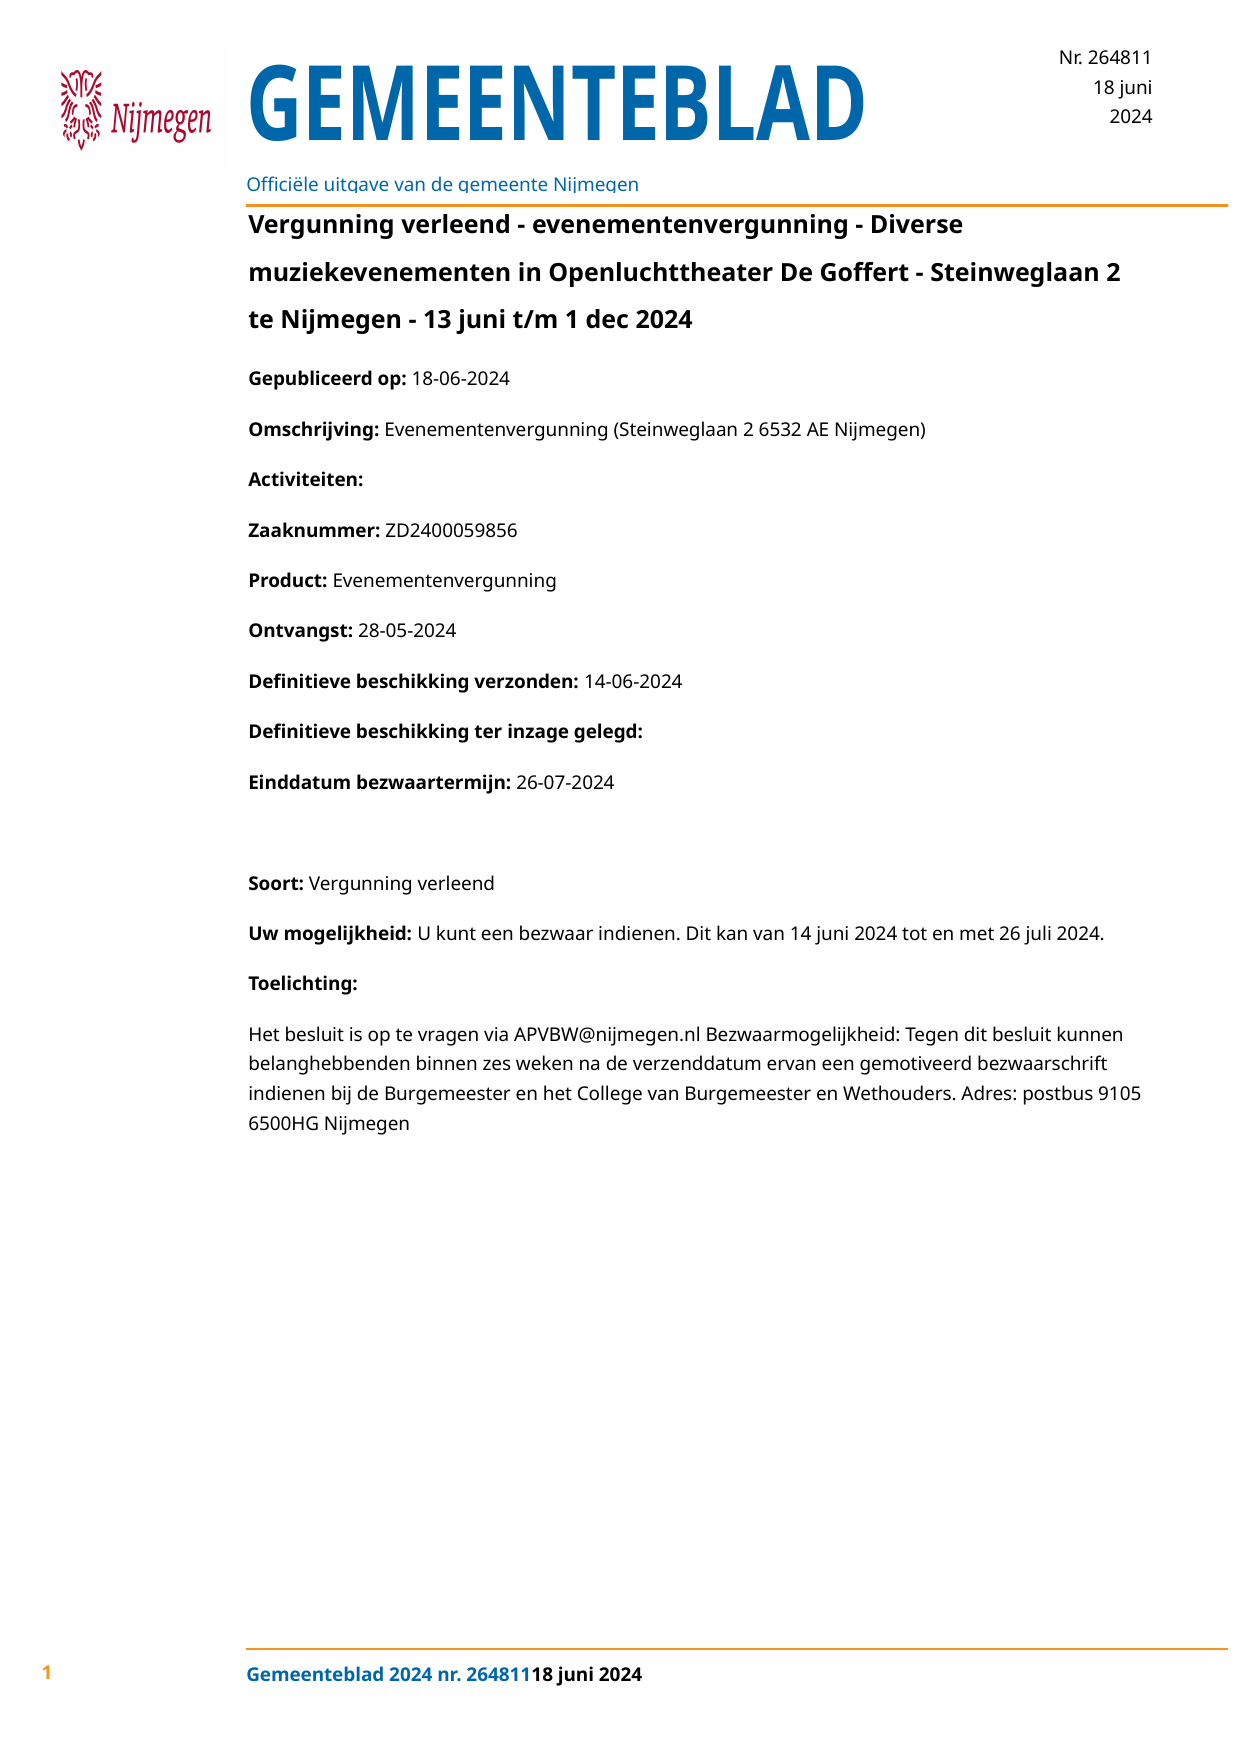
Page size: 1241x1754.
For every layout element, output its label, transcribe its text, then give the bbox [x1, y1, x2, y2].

text Soort: Vergunning verleend [248, 870, 1152, 895]
text Activiteiten: [248, 466, 1152, 492]
text Uw mogelijkheid: U kunt een bezwaar indienen. Dit kan van 14 juni 2024 tot en met 26 juli 2024. [248, 920, 1152, 946]
text Toelichting: [248, 971, 1152, 996]
text Het besluit is op te vragen via APVBW@nijmegen.nl Bezwaarmogelijkheid: Tegen dit besluit kunnen belanghebbenden binnen zes weken na de verzenddatum ervan een gemotiveerd bezwaarschrift indienen bij de Burgemeester en het College van Burgemeester en Wethouders. Adres: postbus 9105 6500HG Nijmegen [248, 1021, 1152, 1135]
text Einddatum bezwaartermijn: 26-07-2024 [248, 769, 1152, 794]
text Omschrijving: Evenementenvergunning (Steinweglaan 2 6532 AE Nijmegen) [248, 416, 1152, 442]
text Zaaknummer: ZD2400059856 [248, 517, 1152, 542]
text Gepubliceerd op: 18-06-2024 [248, 366, 1152, 391]
text Product: Evenementenvergunning [248, 567, 1152, 593]
text Definitieve beschikking ter inzage gelegd: [248, 718, 1152, 744]
text Ontvangst: 28-05-2024 [248, 618, 1152, 643]
picture [41, 47, 231, 172]
text Vergunning verleend - evenementenvergunning - Diverse muziekevenementen in Openluchttheater De Goffert - Steinweglaan 2 te Nijmegen - 13 juni t/m 1 dec 2024 [248, 207, 1152, 336]
text Definitieve beschikking verzonden: 14-06-2024 [248, 668, 1152, 694]
